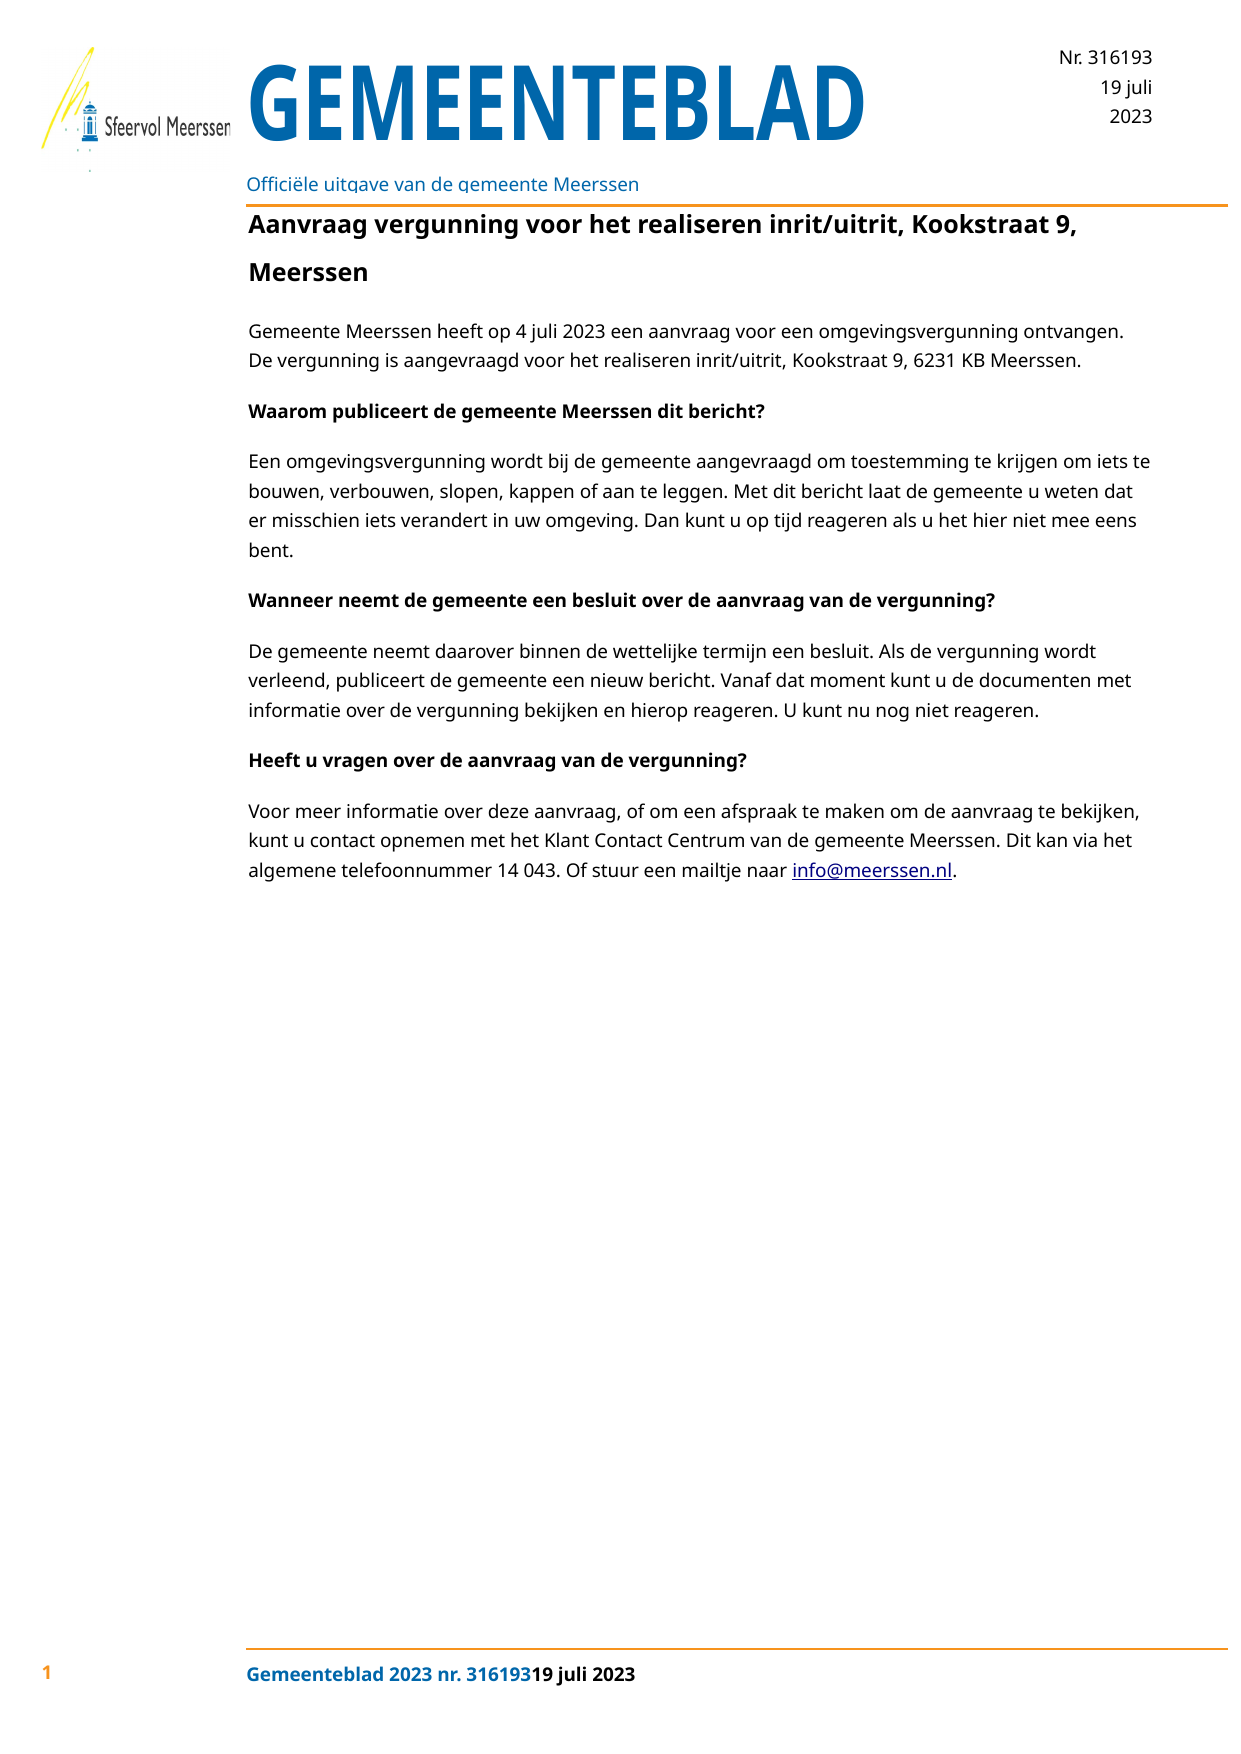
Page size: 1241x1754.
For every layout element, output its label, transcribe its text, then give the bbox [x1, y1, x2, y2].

text Wanneer neemt de gemeente een besluit over de aanvraag van de vergunning? [248, 587, 1152, 613]
text Een omgevingsvergunning wordt bij de gemeente aangevraagd om toestemming te krijgen om iets te bouwen, verbouwen, slopen, kappen of aan te leggen. Met dit bericht laat de gemeente u weten dat er misschien iets verandert in uw omgeving. Dan kunt u op tijd reageren als u het hier niet mee eens bent. [248, 448, 1152, 563]
text Heeft u vragen over de aanvraag van de vergunning? [248, 747, 1152, 773]
text Aanvraag vergunning voor het realiseren inrit/uitrit, Kookstraat 9, Meerssen [248, 207, 1152, 288]
picture [41, 47, 231, 172]
text Gemeente Meerssen heeft op 4 juli 2023 een aanvraag voor een omgevingsvergunning ontvangen. De vergunning is aangevraagd voor het realiseren inrit/uitrit, Kookstraat 9, 6231 KB Meerssen. [248, 318, 1152, 373]
text Voor meer informatie over deze aanvraag, of om een afspraak te maken om de aanvraag te bekijken, kunt u contact opnemen met het Klant Contact Centrum van de gemeente Meerssen. Dit kan via het algemene telefoonnummer 14 043. Of stuur een mailtje naar info@meerssen.nl. [248, 798, 1152, 883]
text Waarom publiceert de gemeente Meerssen dit bericht? [248, 398, 1152, 424]
text De gemeente neemt daarover binnen de wettelijke termijn een besluit. Als de vergunning wordt verleend, publiceert de gemeente een nieuw bericht. Vanaf dat moment kunt u de documenten met informatie over de vergunning bekijken en hierop reageren. U kunt nu nog niet reageren. [248, 638, 1152, 723]
